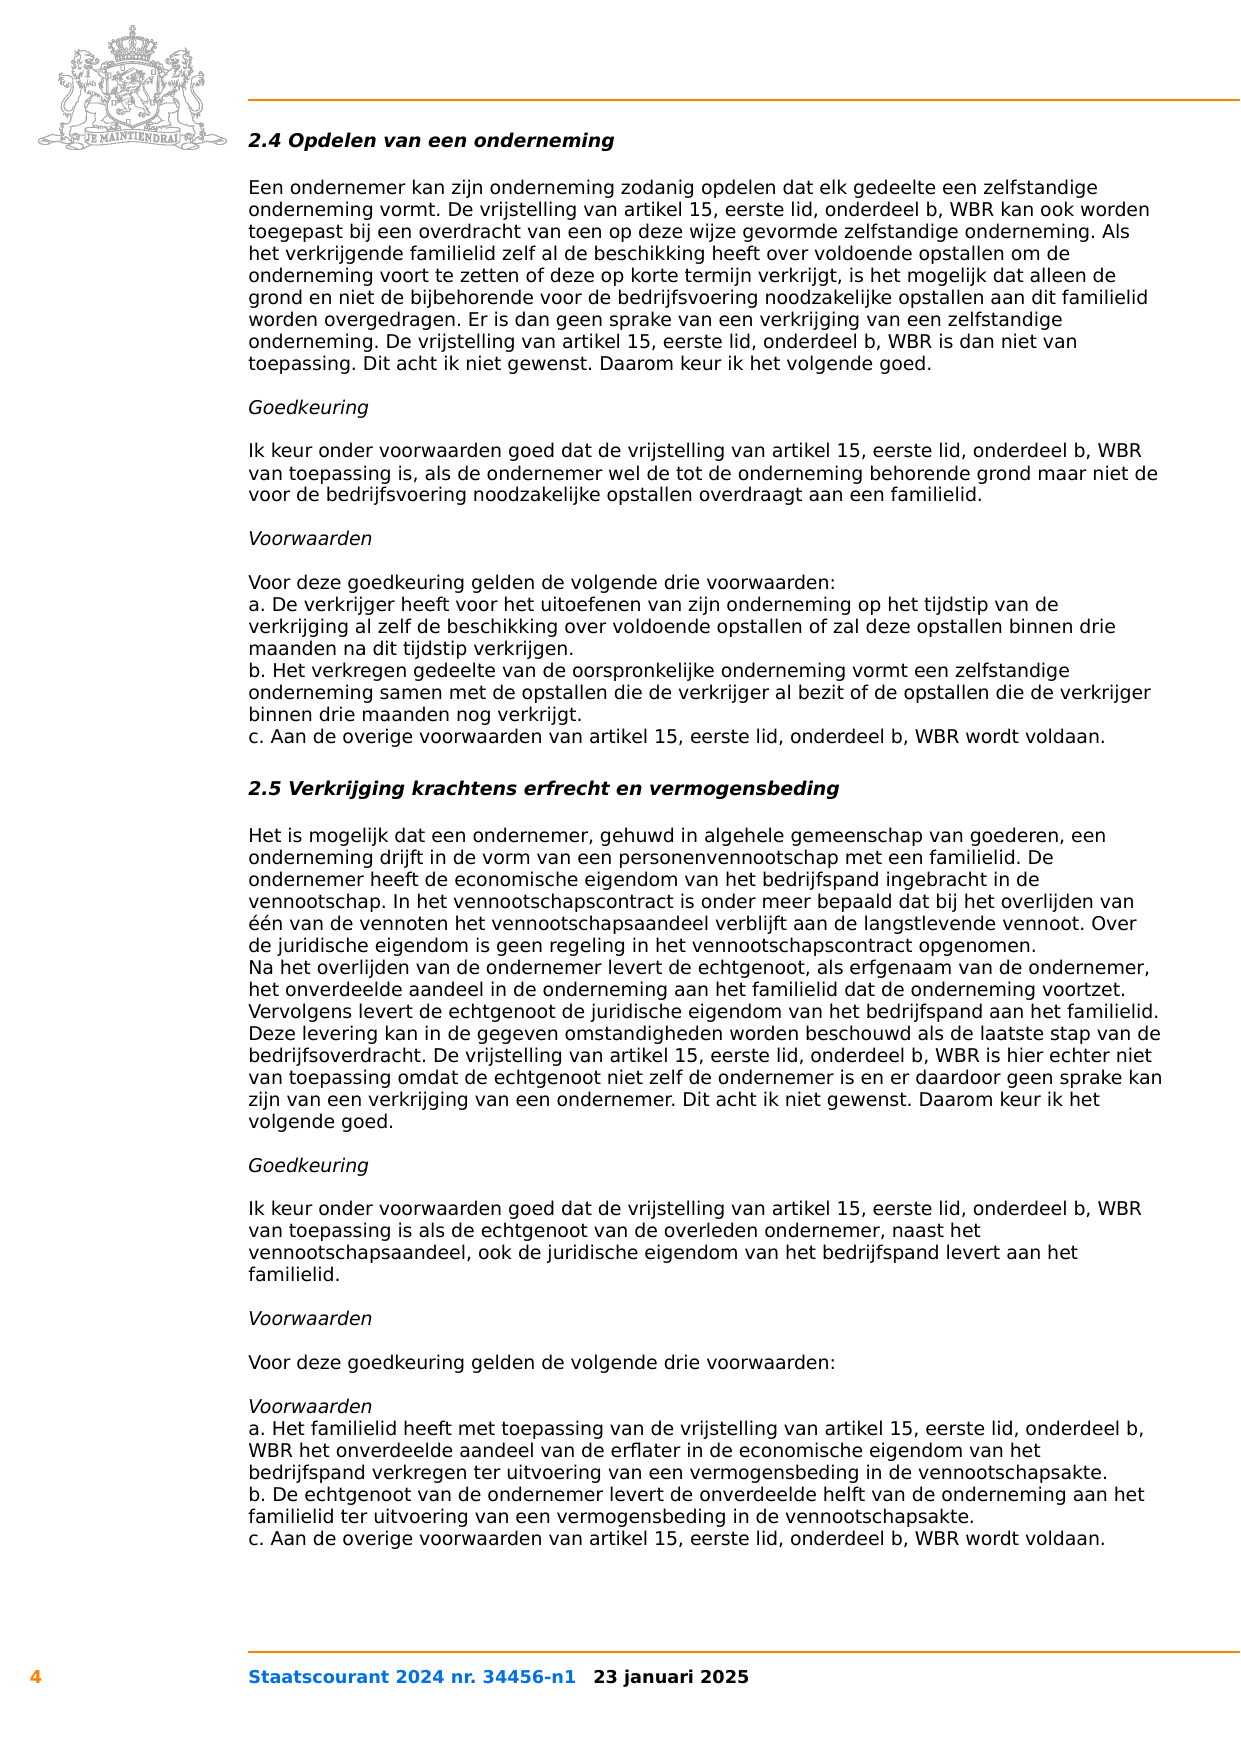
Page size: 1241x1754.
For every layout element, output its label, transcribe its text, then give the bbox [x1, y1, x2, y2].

text Voor deze goedkeuring gelden de volgende drie voorwaarden: [248, 1352, 1163, 1374]
subtitle Voorwaarden [248, 528, 1163, 550]
subtitle Goedkeuring [248, 1154, 1163, 1176]
subtitle Voorwaarden [248, 1308, 1163, 1330]
text Het is mogelijk dat een ondernemer, gehuwd in algehele gemeenschap van goederen, een onderneming drijft in de vorm van een personenvennootschap met een familielid. De ondernemer heeft de economische eigendom van het bedrijfspand ingebracht in de vennootschap. In het vennootschapscontract is onder meer bepaald dat bij het overlijden van één van de vennoten het vennootschapsaandeel verblijft aan de langstlevende vennoot. Over de juridische eigendom is geen regeling in het vennootschapscontract opgenomen. [248, 825, 1163, 957]
text Ik keur onder voorwaarden goed dat de vrijstelling van artikel 15, eerste lid, onderdeel b, WBR van toepassing is, als de ondernemer wel de tot de onderneming behorende grond maar niet de voor de bedrijfsvoering noodzakelijke opstallen overdraagt aan een familielid. [248, 440, 1163, 506]
subtitle Goedkeuring [248, 397, 1163, 418]
text b. De echtgenoot van de ondernemer levert de onverdeelde helft van de onderneming aan het familielid ter uitvoering van een vermogensbeding in de vennootschapsakte. [248, 1484, 1163, 1528]
text Voor deze goedkeuring gelden de volgende drie voorwaarden: [248, 572, 1163, 594]
subtitle Voorwaarden [248, 1396, 1163, 1418]
text b. Het verkregen gedeelte van de oorspronkelijke onderneming vormt een zelfstandige onderneming samen met de opstallen die de verkrijger al bezit of de opstallen die de verkrijger binnen drie maanden nog verkrijgt. [248, 660, 1163, 726]
text Ik keur onder voorwaarden goed dat de vrijstelling van artikel 15, eerste lid, onderdeel b, WBR van toepassing is als de echtgenoot van de overleden ondernemer, naast het vennootschapsaandeel, ook de juridische eigendom van het bedrijfspand levert aan het familielid. [248, 1198, 1163, 1286]
text a. De verkrijger heeft voor het uitoefenen van zijn onderneming op het tijdstip van de verkrijging al zelf de beschikking over voldoende opstallen of zal deze opstallen binnen drie maanden na dit tijdstip verkrijgen. [248, 594, 1163, 660]
text Een ondernemer kan zijn onderneming zodanig opdelen dat elk gedeelte een zelfstandige onderneming vormt. De vrijstelling van artikel 15, eerste lid, onderdeel b, WBR kan ook worden toegepast bij een overdracht van een op deze wijze gevormde zelfstandige onderneming. Als het verkrijgende familielid zelf al de beschikking heeft over voldoende opstallen om de onderneming voort te zetten of deze op korte termijn verkrijgt, is het mogelijk dat alleen de grond en niet de bijbehorende voor de bedrijfsvoering noodzakelijke opstallen aan dit familielid worden overgedragen. Er is dan geen sprake van een verkrijging van een zelfstandige onderneming. De vrijstelling van artikel 15, eerste lid, onderdeel b, WBR is dan niet van toepassing. Dit acht ik niet gewenst. Daarom keur ik het volgende goed. [248, 177, 1163, 375]
picture [38, 25, 227, 150]
text Na het overlijden van de ondernemer levert de echtgenoot, als erfgenaam van de ondernemer, het onverdeelde aandeel in de onderneming aan het familielid dat de onderneming voortzet. Vervolgens levert de echtgenoot de juridische eigendom van het bedrijfspand aan het familielid. Deze levering kan in de gegeven omstandigheden worden beschouwd als de laatste stap van de bedrijfsoverdracht. De vrijstelling van artikel 15, eerste lid, onderdeel b, WBR is hier echter niet van toepassing omdat de echtgenoot niet zelf de ondernemer is en er daardoor geen sprake kan zijn van een verkrijging van een ondernemer. Dit acht ik niet gewenst. Daarom keur ik het volgende goed. [248, 957, 1163, 1133]
subtitle 2.5 Verkrijging krachtens erfrecht en vermogensbeding [248, 778, 1163, 800]
text c. Aan de overige voorwaarden van artikel 15, eerste lid, onderdeel b, WBR wordt voldaan. [248, 726, 1163, 748]
text a. Het familielid heeft met toepassing van de vrijstelling van artikel 15, eerste lid, onderdeel b, WBR het onverdeelde aandeel van de erflater in de economische eigendom van het bedrijfspand verkregen ter uitvoering van een vermogensbeding in de vennootschapsakte. [248, 1418, 1163, 1484]
text c. Aan de overige voorwaarden van artikel 15, eerste lid, onderdeel b, WBR wordt voldaan. [248, 1528, 1163, 1550]
subtitle 2.4 Opdelen van een onderneming [248, 130, 1163, 152]
